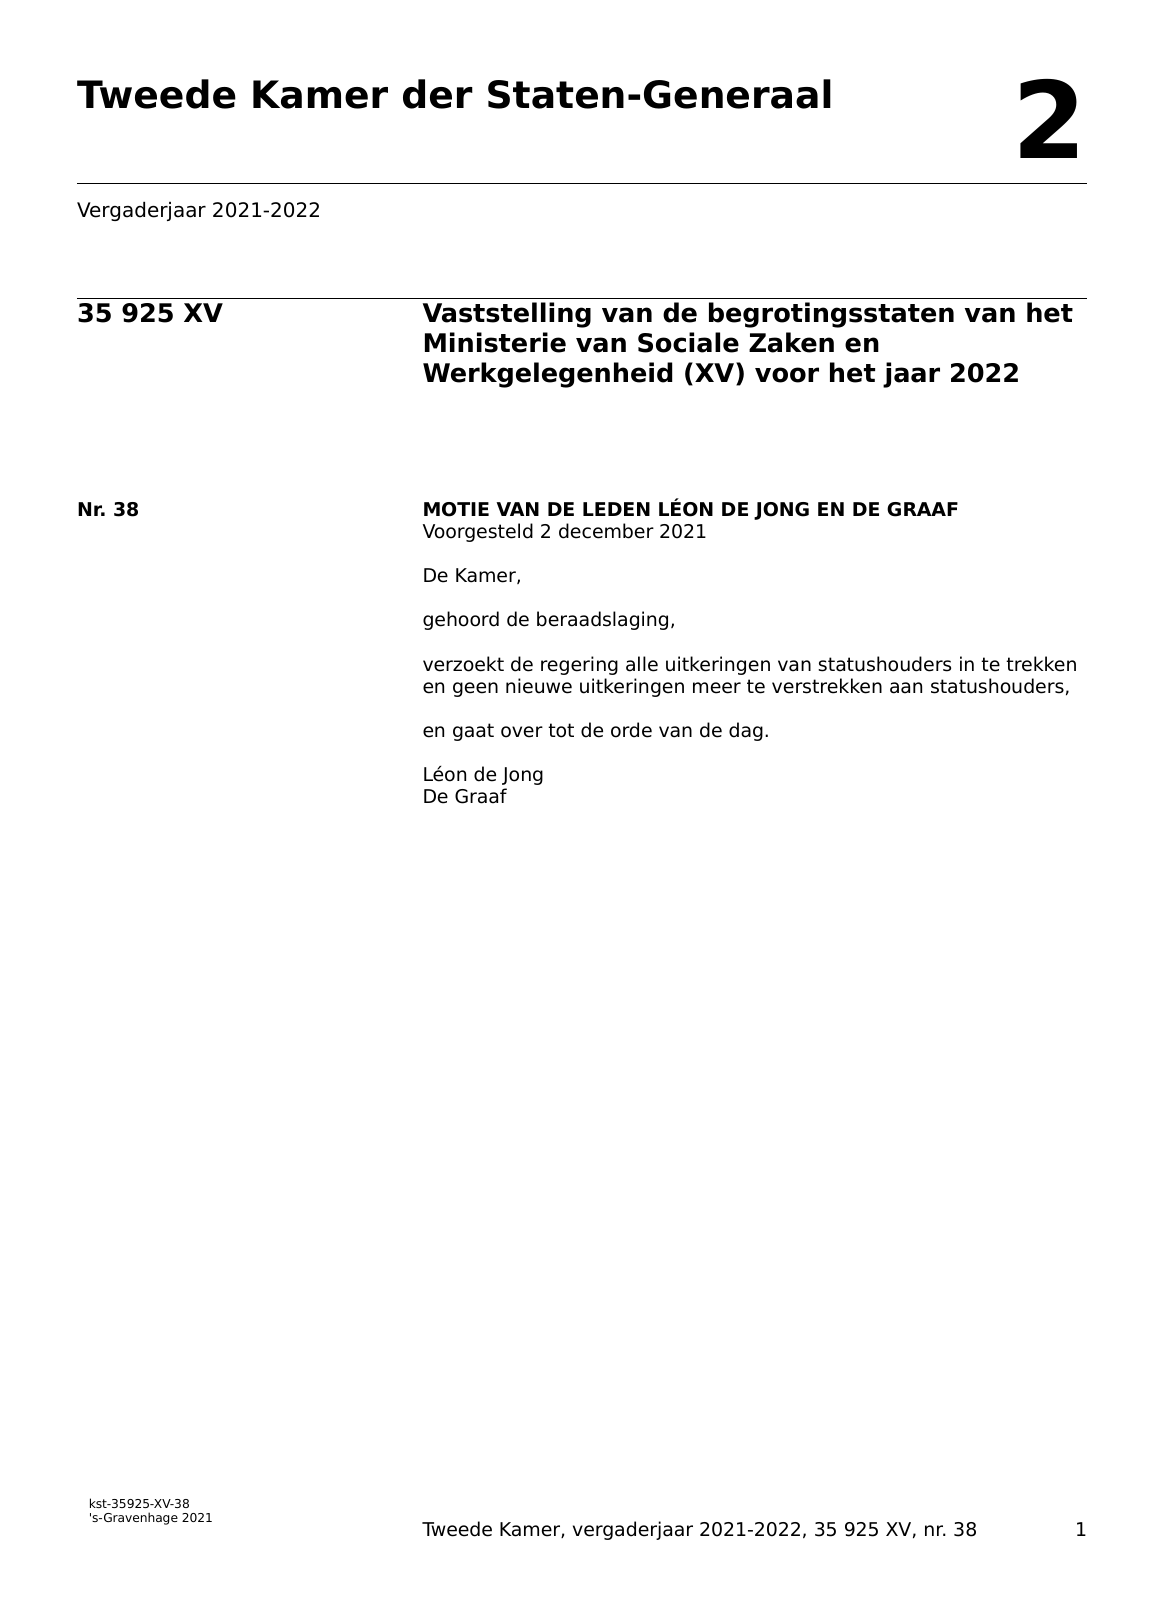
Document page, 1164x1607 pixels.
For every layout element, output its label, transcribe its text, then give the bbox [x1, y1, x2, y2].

table_header 2 [886, 59, 1087, 183]
text verzoekt de regering alle uitkeringen van statushouders in te trekken en geen nieuwe uitkeringen meer te verstrekken aan statushouders, [422, 653, 1087, 697]
subtitle Nr. 38 MOTIE VAN DE LEDEN LÉON DE JONG EN DE GRAAF [77, 499, 1087, 521]
text Léon de Jong [422, 764, 1087, 786]
text kst-35925-XV-38 [88, 1497, 323, 1511]
text De Kamer, [422, 565, 1087, 587]
subtitle 35 925 XV Vaststelling van de begrotingsstaten van het Ministerie van Sociale Zaken en Werkgelegenheid (XV) voor het jaar 2022 [77, 299, 1087, 388]
table_header Tweede Kamer der Staten-Generaal [77, 59, 886, 183]
text Voorgesteld 2 december 2021 [422, 521, 1087, 543]
text 's-Gravenhage 2021 [88, 1511, 323, 1525]
text en gaat over tot de orde van de dag. [422, 720, 1087, 742]
text De Graaf [422, 786, 1087, 808]
text gehoord de beraadslaging, [422, 609, 1087, 631]
table_cell Vergaderjaar 2021-2022 [77, 184, 1087, 298]
